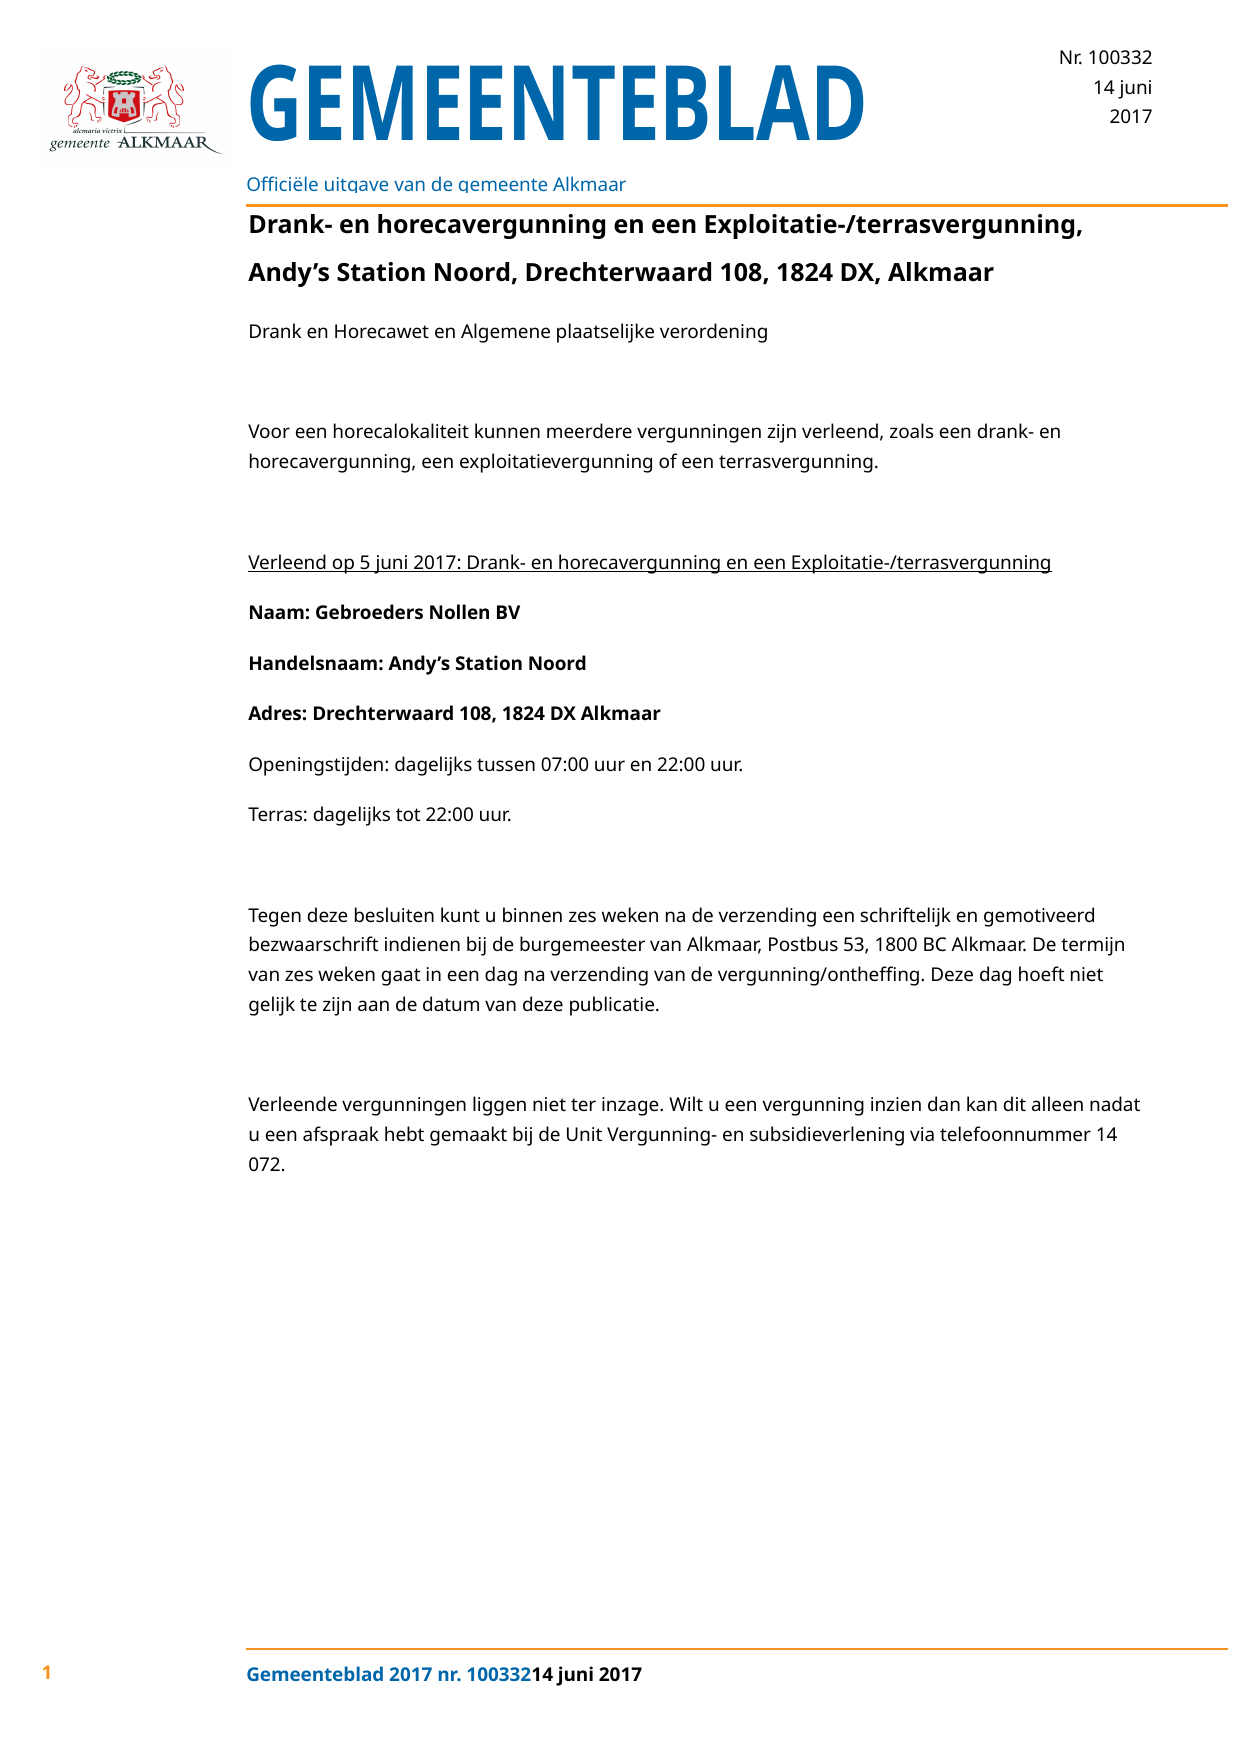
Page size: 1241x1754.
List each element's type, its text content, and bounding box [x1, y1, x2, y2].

text Tegen deze besluiten kunt u binnen zes weken na de verzending een schriftelijk en gemotiveerd bezwaarschrift indienen bij de burgemeester van Alkmaar, Postbus 53, 1800 BC Alkmaar. De termijn van zes weken gaat in een dag na verzending van de vergunning/ontheffing. Deze dag hoeft niet gelijk te zijn aan de datum van deze publicatie. [248, 902, 1152, 1017]
text Adres: Drechterwaard 108, 1824 DX Alkmaar [248, 700, 1152, 726]
text Handelsnaam: Andy’s Station Noord [248, 650, 1152, 676]
text Naam: Gebroeders Nollen BV [248, 599, 1152, 625]
text Terras: dagelijks tot 22:00 uur. [248, 801, 1152, 827]
text Verleende vergunningen liggen niet ter inzage. Wilt u een vergunning inzien dan kan dit alleen nadat u een afspraak hebt gemaakt bij de Unit Vergunning- en subsidieverlening via telefoonnummer 14 072. [248, 1092, 1152, 1177]
text Voor een horecalokaliteit kunnen meerdere vergunningen zijn verleend, zoals een drank- en horecavergunning, een exploitatievergunning of een terrasvergunning. [248, 419, 1152, 474]
text Drank- en horecavergunning en een Exploitatie-/terrasvergunning, Andy’s Station Noord, Drechterwaard 108, 1824 DX, Alkmaar [248, 207, 1152, 288]
text Verleend op 5 juni 2017: Drank- en horecavergunning en een Exploitatie-/terrasvergunning [248, 549, 1152, 575]
text Openingstijden: dagelijks tussen 07:00 uur en 22:00 uur. [248, 751, 1152, 777]
text Drank en Horecawet en Algemene plaatselijke verordening [248, 318, 1152, 344]
picture [41, 47, 231, 172]
